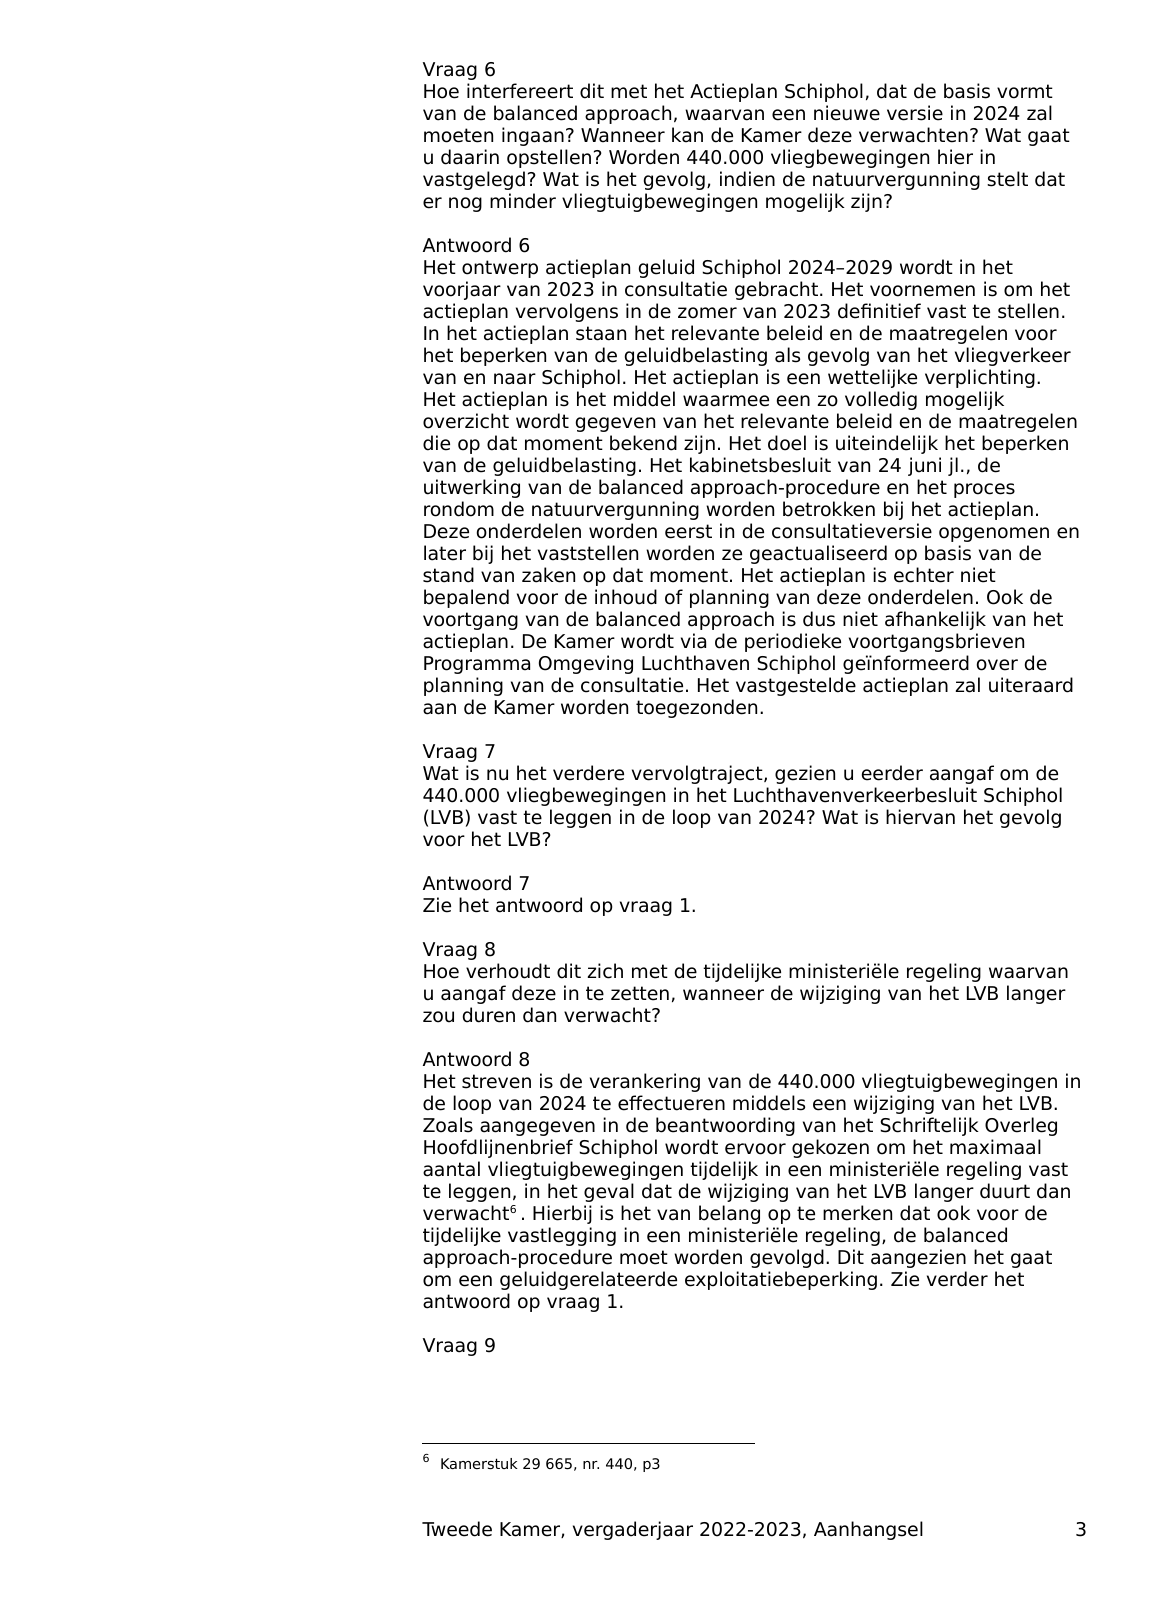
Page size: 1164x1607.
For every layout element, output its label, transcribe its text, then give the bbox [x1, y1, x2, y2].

text Wat is nu het verdere vervolgtraject, gezien u eerder aangaf om de 440.000 vliegbewegingen in het Luchthavenverkeerbesluit Schiphol (LVB) vast te leggen in de loop van 2024? Wat is hiervan het gevolg voor het LVB? [422, 763, 1087, 851]
text Hoe interfereert dit met het Actieplan Schiphol, dat de basis vormt van de balanced approach, waarvan een nieuwe versie in 2024 zal moeten ingaan? Wanneer kan de Kamer deze verwachten? Wat gaat u daarin opstellen? Worden 440.000 vliegbewegingen hier in vastgelegd? Wat is het gevolg, indien de natuurvergunning stelt dat er nog minder vliegtuigbewegingen mogelijk zijn? [422, 81, 1087, 213]
text Antwoord 8 [422, 1049, 1087, 1071]
text Het ontwerp actieplan geluid Schiphol 2024–2029 wordt in het voorjaar van 2023 in consultatie gebracht. Het voornemen is om het actieplan vervolgens in de zomer van 2023 definitief vast te stellen. In het actieplan staan het relevante beleid en de maatregelen voor het beperken van de geluidbelasting als gevolg van het vliegverkeer van en naar Schiphol. Het actieplan is een wettelijke verplichting. [422, 257, 1087, 389]
text Het streven is de verankering van de 440.000 vliegtuigbewegingen in de loop van 2024 te effectueren middels een wijziging van het LVB. Zoals aangegeven in de beantwoording van het Schriftelijk Overleg Hoofdlijnenbrief Schiphol wordt ervoor gekozen om het maximaal aantal vliegtuigbewegingen tijdelijk in een ministeriële regeling vast te leggen, in het geval dat de wijziging van het LVB langer duurt dan verwacht. Hierbij is het van belang op te merken dat ook voor de tijdelijke vastlegging in een ministeriële regeling, de balanced approach-procedure moet worden gevolgd. Dit aangezien het gaat om een geluidgerelateerde exploitatiebeperking. Zie verder het antwoord op vraag 1. [422, 1071, 1087, 1313]
text Vraag 8 [422, 939, 1087, 961]
text Kamerstuk 29 665, nr. 440, p3 [422, 1452, 1087, 1474]
text Het actieplan is het middel waarmee een zo volledig mogelijk overzicht wordt gegeven van het relevante beleid en de maatregelen die op dat moment bekend zijn. Het doel is uiteindelijk het beperken van de geluidbelasting. Het kabinetsbesluit van 24 juni jl., de uitwerking van de balanced approach-procedure en het proces rondom de natuurvergunning worden betrokken bij het actieplan. Deze onderdelen worden eerst in de consultatieversie opgenomen en later bij het vaststellen worden ze geactualiseerd op basis van de stand van zaken op dat moment. Het actieplan is echter niet bepalend voor de inhoud of planning van deze onderdelen. Ook de voortgang van de balanced approach is dus niet afhankelijk van het actieplan. De Kamer wordt via de periodieke voortgangsbrieven Programma Omgeving Luchthaven Schiphol geïnformeerd over de planning van de consultatie. Het vastgestelde actieplan zal uiteraard aan de Kamer worden toegezonden. [422, 389, 1087, 719]
text Vraag 9 [422, 1335, 1087, 1357]
text Antwoord 7 [422, 873, 1087, 895]
text Hoe verhoudt dit zich met de tijdelijke ministeriële regeling waarvan u aangaf deze in te zetten, wanneer de wijziging van het LVB langer zou duren dan verwacht? [422, 961, 1087, 1027]
text Vraag 6 [422, 59, 1087, 81]
text Vraag 7 [422, 741, 1087, 763]
text Zie het antwoord op vraag 1. [422, 895, 1087, 917]
text Antwoord 6 [422, 235, 1087, 257]
